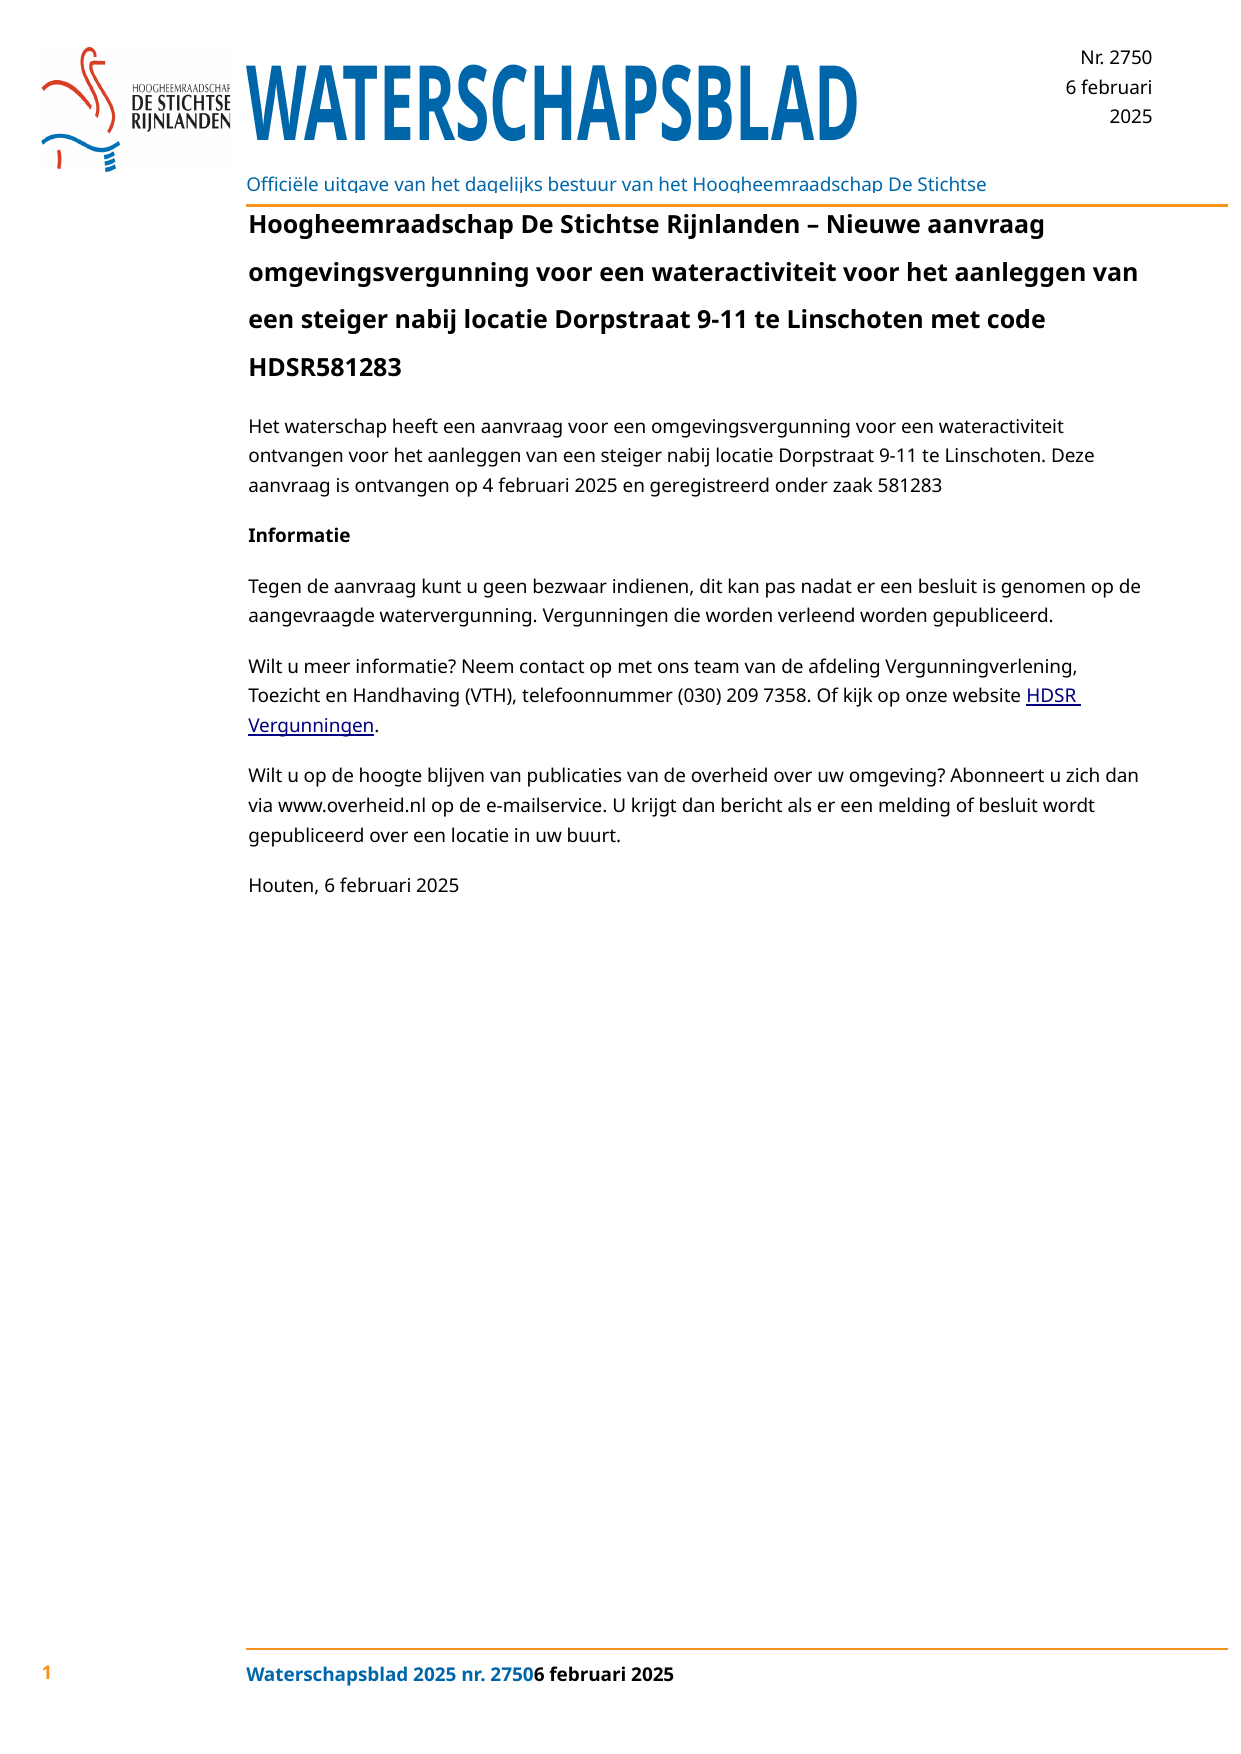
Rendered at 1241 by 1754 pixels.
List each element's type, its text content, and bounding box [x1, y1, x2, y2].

text Houten, 6 februari 2025 [248, 872, 1152, 898]
picture [41, 47, 231, 172]
text Tegen de aanvraag kunt u geen bezwaar indienen, dit kan pas nadat er een besluit is genomen op de aangevraagde watervergunning. Vergunningen die worden verleend worden gepubliceerd. [248, 573, 1152, 628]
text Wilt u op de hoogte blijven van publicaties van de overheid over uw omgeving? Abonneert u zich dan via www.overheid.nl op de e-mailservice. U krijgt dan bericht als er een melding of besluit wordt gepubliceerd over een locatie in uw buurt. [248, 763, 1152, 848]
text Informatie [248, 523, 1152, 548]
text Hoogheemraadschap De Stichtse Rijnlanden – Nieuwe aanvraag omgevingsvergunning voor een wateractiviteit voor het aanleggen van een steiger nabij locatie Dorpstraat 9-11 te Linschoten met code HDSR581283 [248, 207, 1152, 384]
text Het waterschap heeft een aanvraag voor een omgevingsvergunning voor een wateractiviteit ontvangen voor het aanleggen van een steiger nabij locatie Dorpstraat 9-11 te Linschoten. Deze aanvraag is ontvangen op 4 februari 2025 en geregistreerd onder zaak 581283 [248, 413, 1152, 498]
text Wilt u meer informatie? Neem contact op met ons team van de afdeling Vergunningverlening, Toezicht en Handhaving (VTH), telefoonnummer (030) 209 7358. Of kijk op onze website HDSR Vergunningen. [248, 653, 1152, 738]
